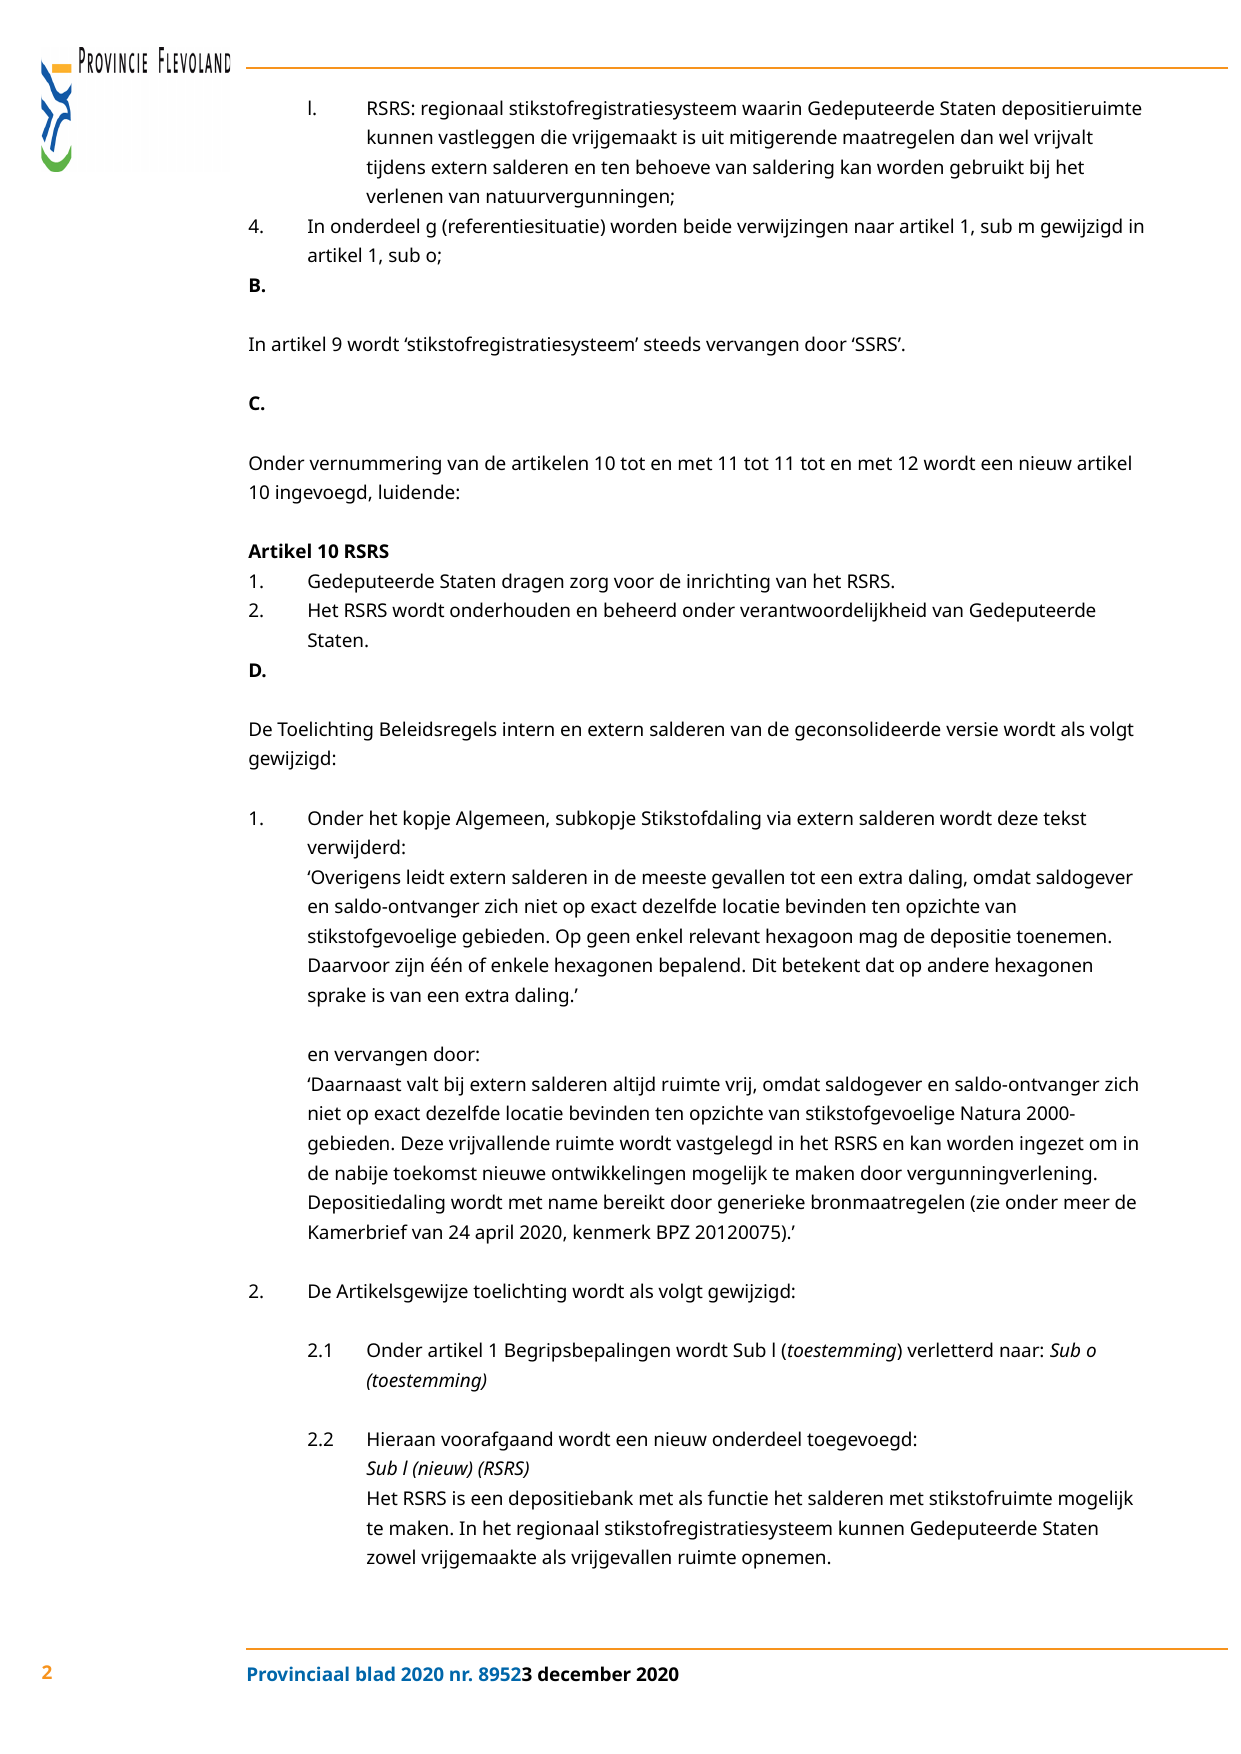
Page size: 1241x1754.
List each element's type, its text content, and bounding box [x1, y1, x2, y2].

list ‘Daarnaast valt bij extern salderen altijd ruimte vrij, omdat saldogever en saldo-ontvanger zich niet op exact dezelfde locatie bevinden ten opzichte van stikstofgevoelige Natura 2000-gebieden. Deze vrijvallende ruimte wordt vastgelegd in het RSRS en kan worden ingezet om in de nabije toekomst nieuwe ontwikkelingen mogelijk te maken door vergunningverlening. Depositiedaling wordt met name bereikt door generieke bronmaatregelen (zie onder meer de Kamerbrief van 24 april 2020, kenmerk BPZ 20120075).’ [248, 1071, 1152, 1245]
list Onder het kopje Algemeen, subkopje Stikstofdaling via extern salderen wordt deze tekst verwijderd: [248, 805, 1152, 860]
list en vervangen door: [248, 1041, 1152, 1067]
list Sub l (nieuw) (RSRS) [307, 1456, 1152, 1481]
list Onder artikel 1 Begripsbepalingen wordt Sub l (toestemming) verletterd naar: Sub o (toestemming) [307, 1337, 1152, 1393]
text Artikel 10 RSRS [248, 538, 1152, 564]
text B. [248, 272, 1152, 298]
text C. [248, 391, 1152, 416]
text In artikel 9 wordt ‘stikstofregistratiesysteem’ steeds vervangen door ‘SSRS’. [248, 331, 1152, 357]
list Hieraan voorafgaand wordt een nieuw onderdeel toegevoegd: [307, 1426, 1152, 1452]
picture [41, 47, 231, 172]
list In onderdeel g (referentiesituatie) worden beide verwijzingen naar artikel 1, sub m gewijzigd in artikel 1, sub o; [248, 213, 1152, 268]
list Het RSRS is een depositiebank met als functie het salderen met stikstofruimte mogelijk te maken. In het regionaal stikstofregistratiesysteem kunnen Gedeputeerde Staten zowel vrijgemaakte als vrijgevallen ruimte opnemen. [307, 1485, 1152, 1570]
list Gedeputeerde Staten dragen zorg voor de inrichting van het RSRS. [248, 568, 1152, 594]
list RSRS: regionaal stikstofregistratiesysteem waarin Gedeputeerde Staten depositieruimte kunnen vastleggen die vrijgemaakt is uit mitigerende maatregelen dan wel vrijvalt tijdens extern salderen en ten behoeve van saldering kan worden gebruikt bij het verlenen van natuurvergunningen; [307, 95, 1152, 209]
text Onder vernummering van de artikelen 10 tot en met 11 tot 11 tot en met 12 wordt een nieuw artikel 10 ingevoegd, luidende: [248, 450, 1152, 505]
list De Artikelsgewijze toelichting wordt als volgt gewijzigd: [248, 1278, 1152, 1304]
text D. [248, 657, 1152, 683]
text De Toelichting Beleidsregels intern en extern salderen van de geconsolideerde versie wordt als volgt gewijzigd: [248, 716, 1152, 771]
list Het RSRS wordt onderhouden en beheerd onder verantwoordelijkheid van Gedeputeerde Staten. [248, 598, 1152, 653]
list ‘Overigens leidt extern salderen in de meeste gevallen tot een extra daling, omdat saldogever en saldo-ontvanger zich niet op exact dezelfde locatie bevinden ten opzichte van stikstofgevoelige gebieden. Op geen enkel relevant hexagoon mag de depositie toenemen. Daarvoor zijn één of enkele hexagonen bepalend. Dit betekent dat op andere hexagonen sprake is van een extra daling.’ [248, 864, 1152, 1008]
